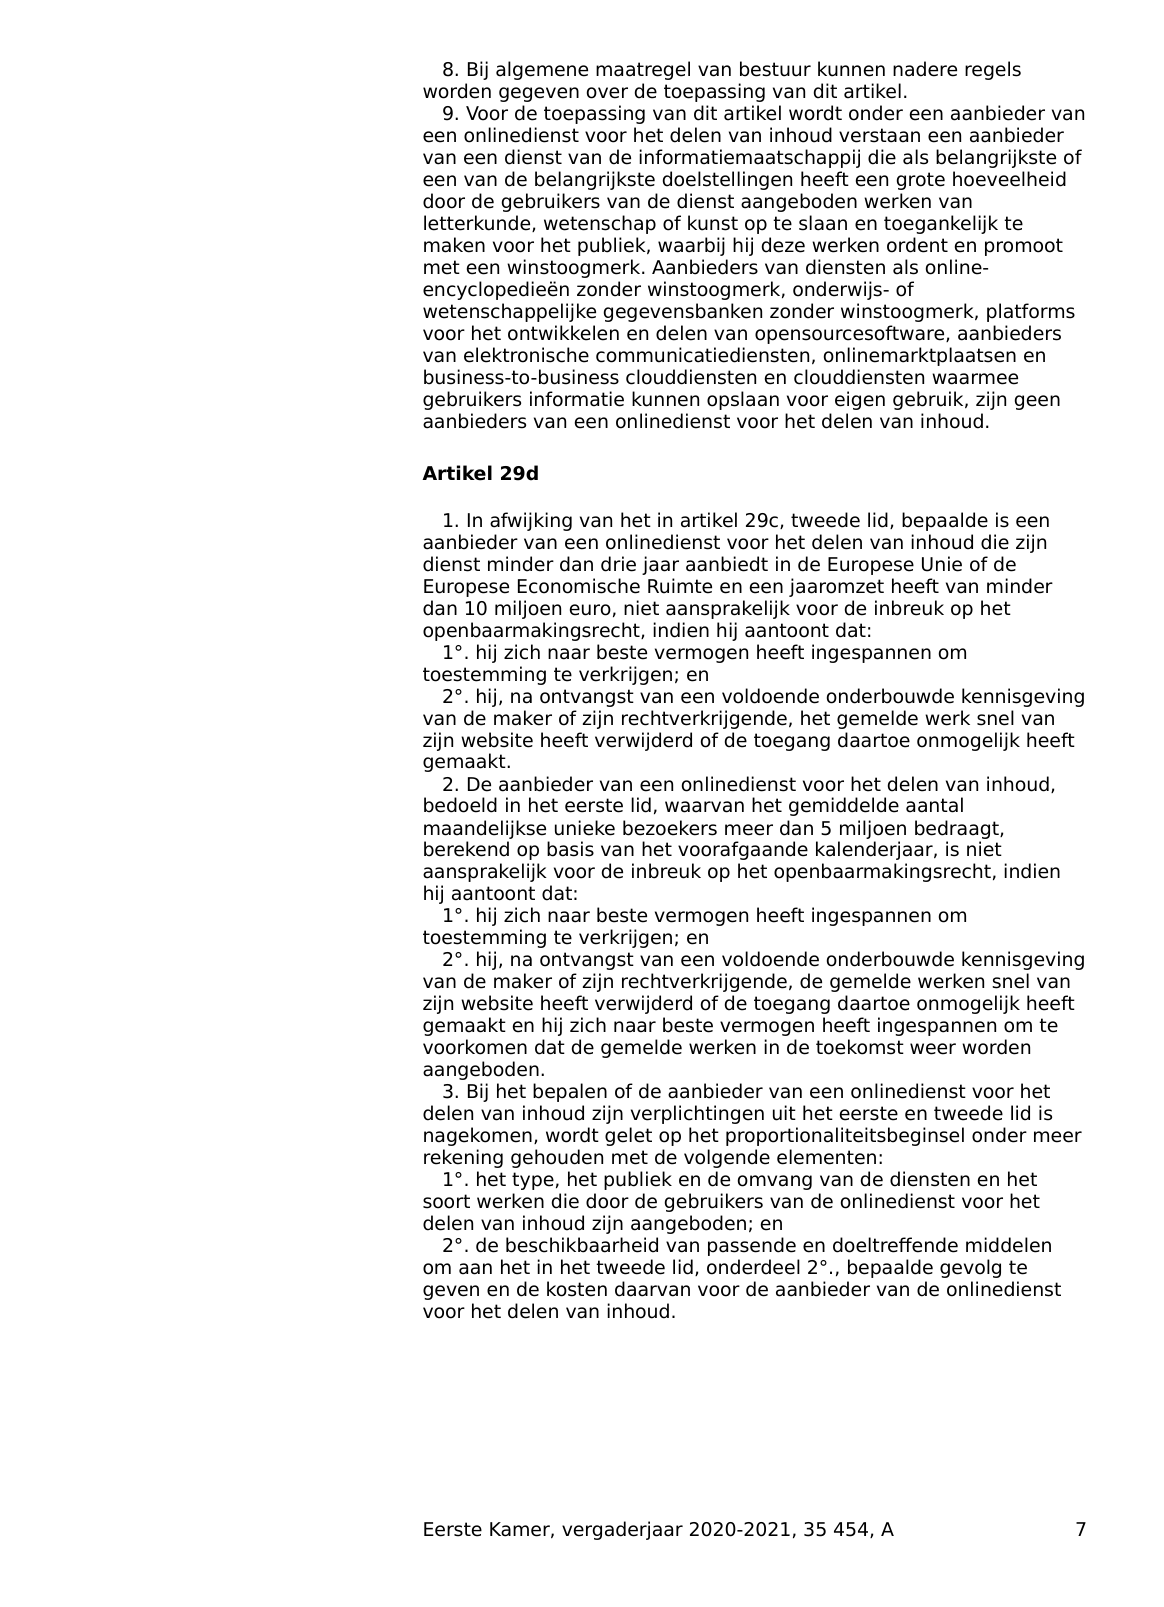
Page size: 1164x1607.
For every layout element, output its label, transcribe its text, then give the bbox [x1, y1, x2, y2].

text 8. Bij algemene maatregel van bestuur kunnen nadere regels worden gegeven over de toepassing van dit artikel. [422, 59, 1087, 103]
text 1°. hij zich naar beste vermogen heeft ingespannen om toestemming te verkrijgen; en [422, 905, 1087, 949]
text 2°. de beschikbaarheid van passende en doeltreffende middelen om aan het in het tweede lid, onderdeel 2°., bepaalde gevolg te geven en de kosten daarvan voor de aanbieder van de onlinedienst voor het delen van inhoud. [422, 1235, 1087, 1323]
text 1. In afwijking van het in artikel 29c, tweede lid, bepaalde is een aanbieder van een onlinedienst voor het delen van inhoud die zijn dienst minder dan drie jaar aanbiedt in de Europese Unie of de Europese Economische Ruimte en een jaaromzet heeft van minder dan 10 miljoen euro, niet aansprakelijk voor de inbreuk op het openbaarmakingsrecht, indien hij aantoont dat: [422, 510, 1087, 642]
text 2°. hij, na ontvangst van een voldoende onderbouwde kennisgeving van de maker of zijn rechtverkrijgende, het gemelde werk snel van zijn website heeft verwijderd of de toegang daartoe onmogelijk heeft gemaakt. [422, 686, 1087, 773]
subtitle Artikel 29d [422, 463, 1087, 485]
text 2°. hij, na ontvangst van een voldoende onderbouwde kennisgeving van de maker of zijn rechtverkrijgende, de gemelde werken snel van zijn website heeft verwijderd of de toegang daartoe onmogelijk heeft gemaakt en hij zich naar beste vermogen heeft ingespannen om te voorkomen dat de gemelde werken in de toekomst weer worden aangeboden. [422, 949, 1087, 1081]
text 1°. het type, het publiek en de omvang van de diensten en het soort werken die door de gebruikers van de onlinedienst voor het delen van inhoud zijn aangeboden; en [422, 1169, 1087, 1235]
text 2. De aanbieder van een onlinedienst voor het delen van inhoud, bedoeld in het eerste lid, waarvan het gemiddelde aantal maandelijkse unieke bezoekers meer dan 5 miljoen bedraagt, berekend op basis van het voorafgaande kalenderjaar, is niet aansprakelijk voor de inbreuk op het openbaarmakingsrecht, indien hij aantoont dat: [422, 773, 1087, 905]
text 9. Voor de toepassing van dit artikel wordt onder een aanbieder van een onlinedienst voor het delen van inhoud verstaan een aanbieder van een dienst van de informatiemaatschappij die als belangrijkste of een van de belangrijkste doelstellingen heeft een grote hoeveelheid door de gebruikers van de dienst aangeboden werken van letterkunde, wetenschap of kunst op te slaan en toegankelijk te maken voor het publiek, waarbij hij deze werken ordent en promoot met een winstoogmerk. Aanbieders van diensten als online-encyclopedieën zonder winstoogmerk, onderwijs- of wetenschappelijke gegevensbanken zonder winstoogmerk, platforms voor het ontwikkelen en delen van opensourcesoftware, aanbieders van elektronische communicatiediensten, onlinemarktplaatsen en business-to-business clouddiensten en clouddiensten waarmee gebruikers informatie kunnen opslaan voor eigen gebruik, zijn geen aanbieders van een onlinedienst voor het delen van inhoud. [422, 103, 1087, 433]
text 1°. hij zich naar beste vermogen heeft ingespannen om toestemming te verkrijgen; en [422, 642, 1087, 686]
text 3. Bij het bepalen of de aanbieder van een onlinedienst voor het delen van inhoud zijn verplichtingen uit het eerste en tweede lid is nagekomen, wordt gelet op het proportionaliteitsbeginsel onder meer rekening gehouden met de volgende elementen: [422, 1081, 1087, 1169]
